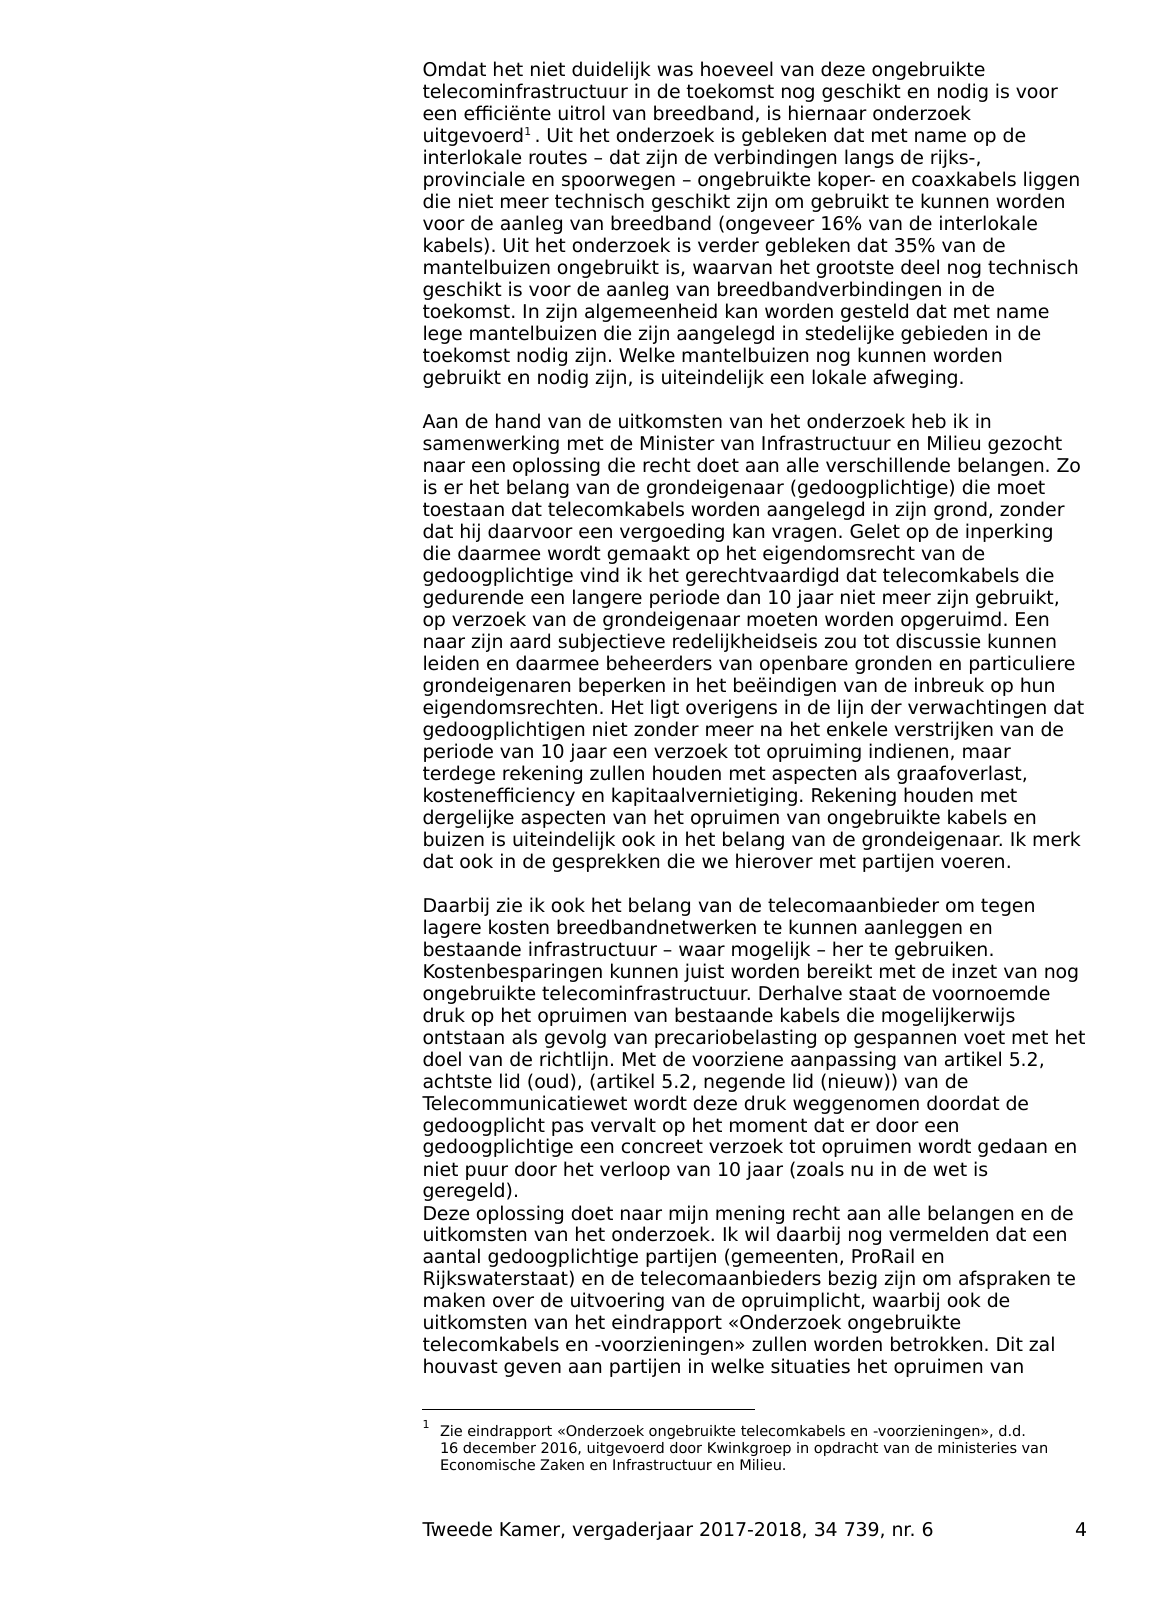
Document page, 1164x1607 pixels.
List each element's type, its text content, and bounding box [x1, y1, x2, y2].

text Zie eindrapport «Onderzoek ongebruikte telecomkabels en -voorzieningen», d.d. 16 december 2016, uitgevoerd door Kwinkgroep in opdracht van de ministeries van Economische Zaken en Infrastructuur en Milieu. [422, 1418, 1087, 1474]
text Aan de hand van de uitkomsten van het onderzoek heb ik in samenwerking met de Minister van Infrastructuur en Milieu gezocht naar een oplossing die recht doet aan alle verschillende belangen. Zo is er het belang van de grondeigenaar (gedoogplichtige) die moet toestaan dat telecomkabels worden aangelegd in zijn grond, zonder dat hij daarvoor een vergoeding kan vragen. Gelet op de inperking die daarmee wordt gemaakt op het eigendomsrecht van de gedoogplichtige vind ik het gerechtvaardigd dat telecomkabels die gedurende een langere periode dan 10 jaar niet meer zijn gebruikt, op verzoek van de grondeigenaar moeten worden opgeruimd. Een naar zijn aard subjectieve redelijkheidseis zou tot discussie kunnen leiden en daarmee beheerders van openbare gronden en particuliere grondeigenaren beperken in het beëindigen van de inbreuk op hun eigendomsrechten. Het ligt overigens in de lijn der verwachtingen dat gedoogplichtigen niet zonder meer na het enkele verstrijken van de periode van 10 jaar een verzoek tot opruiming indienen, maar terdege rekening zullen houden met aspecten als graafoverlast, kostenefficiency en kapitaalvernietiging. Rekening houden met dergelijke aspecten van het opruimen van ongebruikte kabels en buizen is uiteindelijk ook in het belang van de grondeigenaar. Ik merk dat ook in de gesprekken die we hierover met partijen voeren. [422, 411, 1087, 872]
text Deze oplossing doet naar mijn mening recht aan alle belangen en de uitkomsten van het onderzoek. Ik wil daarbij nog vermelden dat een aantal gedoogplichtige partijen (gemeenten, ProRail en Rijkswaterstaat) en de telecomaanbieders bezig zijn om afspraken te maken over de uitvoering van de opruimplicht, waarbij ook de uitkomsten van het eindrapport «Onderzoek ongebruikte telecomkabels en -voorzieningen» zullen worden betrokken. Dit zal houvast geven aan partijen in welke situaties het opruimen van [422, 1202, 1087, 1378]
text Omdat het niet duidelijk was hoeveel van deze ongebruikte telecominfrastructuur in de toekomst nog geschikt en nodig is voor een efficiënte uitrol van breedband, is hiernaar onderzoek uitgevoerd. Uit het onderzoek is gebleken dat met name op de interlokale routes – dat zijn de verbindingen langs de rijks-, provinciale en spoorwegen – ongebruikte koper- en coaxkabels liggen die niet meer technisch geschikt zijn om gebruikt te kunnen worden voor de aanleg van breedband (ongeveer 16% van de interlokale kabels). Uit het onderzoek is verder gebleken dat 35% van de mantelbuizen ongebruikt is, waarvan het grootste deel nog technisch geschikt is voor de aanleg van breedbandverbindingen in de toekomst. In zijn algemeenheid kan worden gesteld dat met name lege mantelbuizen die zijn aangelegd in stedelijke gebieden in de toekomst nodig zijn. Welke mantelbuizen nog kunnen worden gebruikt en nodig zijn, is uiteindelijk een lokale afweging. [422, 59, 1087, 389]
text Daarbij zie ik ook het belang van de telecomaanbieder om tegen lagere kosten breedbandnetwerken te kunnen aanleggen en bestaande infrastructuur – waar mogelijk – her te gebruiken. Kostenbesparingen kunnen juist worden bereikt met de inzet van nog ongebruikte telecominfrastructuur. Derhalve staat de voornoemde druk op het opruimen van bestaande kabels die mogelijkerwijs ontstaan als gevolg van precariobelasting op gespannen voet met het doel van de richtlijn. Met de voorziene aanpassing van artikel 5.2, achtste lid (oud), (artikel 5.2, negende lid (nieuw)) van de Telecommunicatiewet wordt deze druk weggenomen doordat de gedoogplicht pas vervalt op het moment dat er door een gedoogplichtige een concreet verzoek tot opruimen wordt gedaan en niet puur door het verloop van 10 jaar (zoals nu in de wet is geregeld). [422, 895, 1087, 1202]
